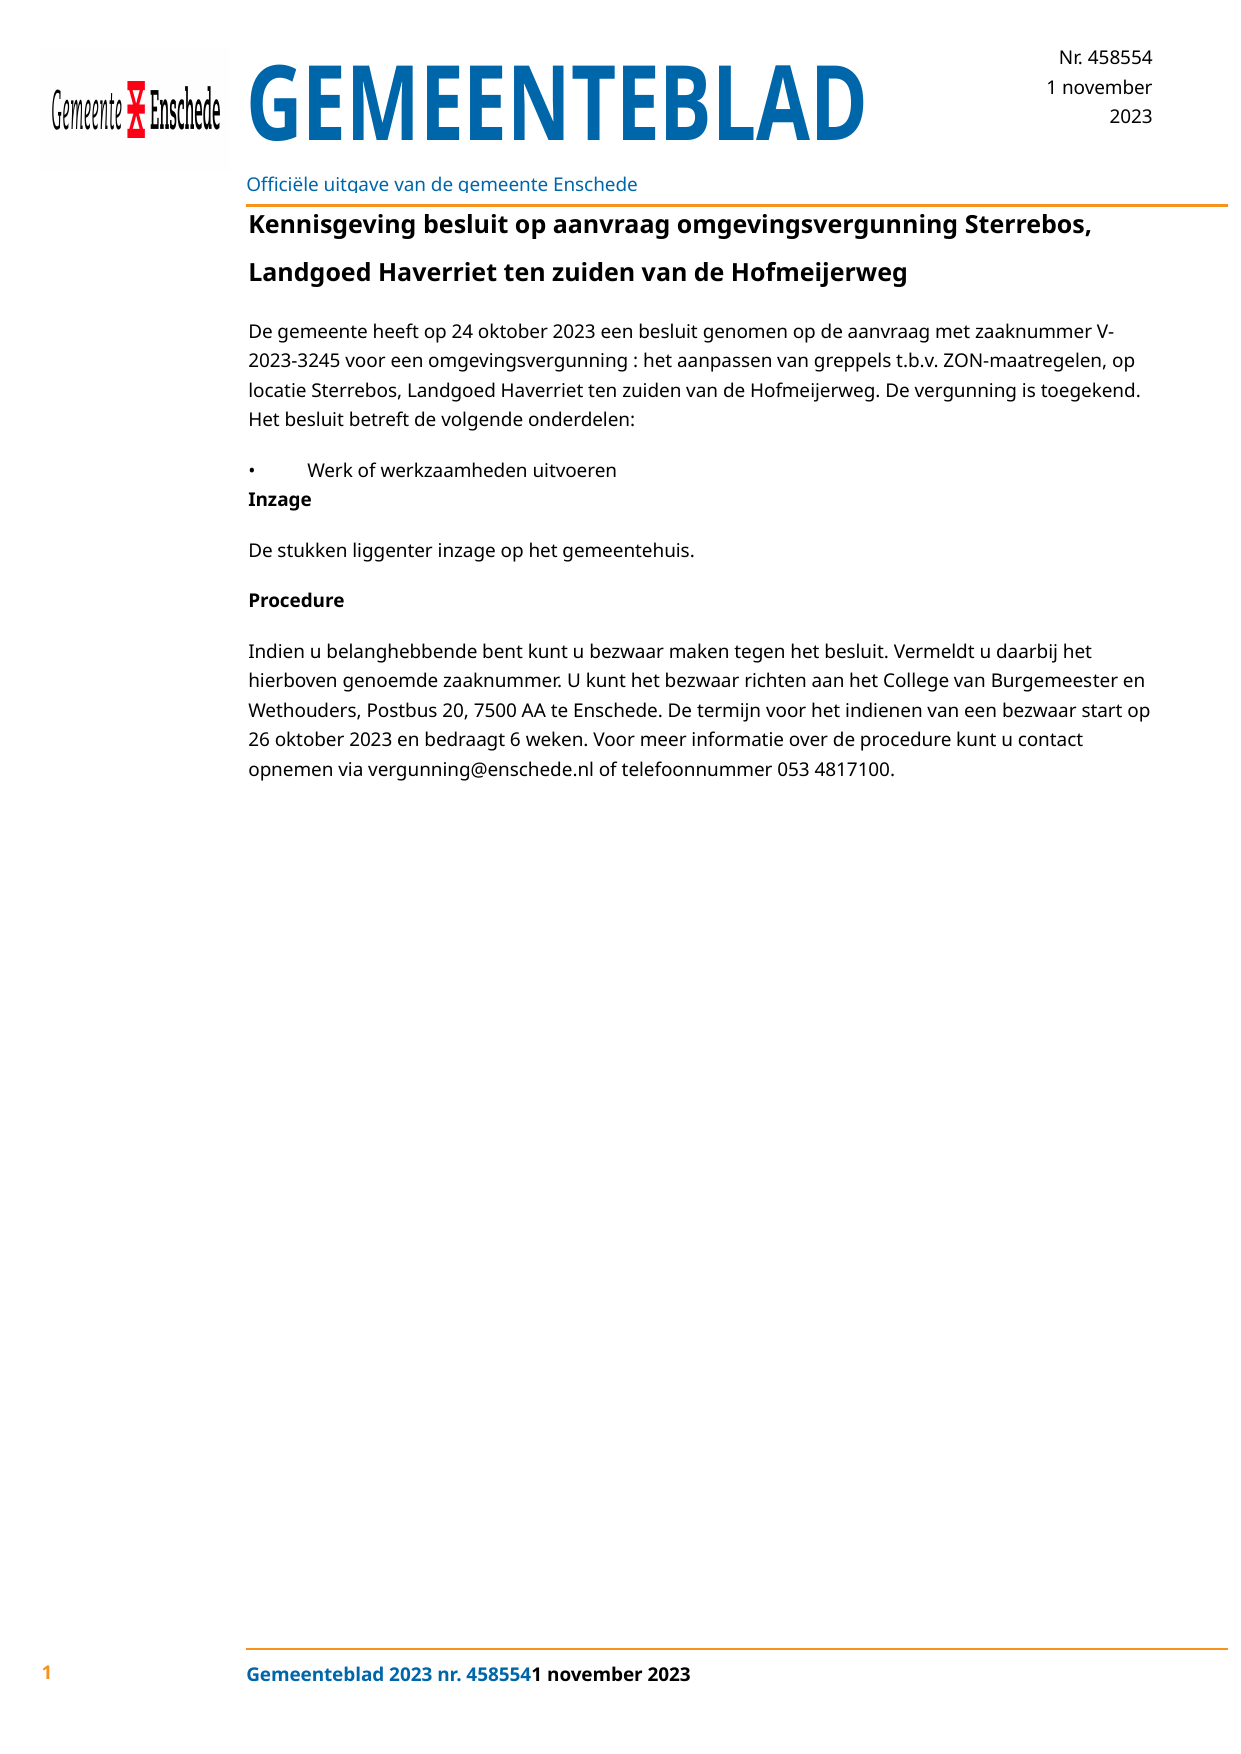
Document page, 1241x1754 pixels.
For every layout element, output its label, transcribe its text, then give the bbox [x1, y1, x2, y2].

text De gemeente heeft op 24 oktober 2023 een besluit genomen op de aanvraag met zaaknummer V-2023-3245 voor een omgevingsvergunning : het aanpassen van greppels t.b.v. ZON-maatregelen, op locatie Sterrebos, Landgoed Haverriet ten zuiden van de Hofmeijerweg. De vergunning is toegekend. Het besluit betreft de volgende onderdelen: [248, 318, 1152, 432]
text De stukken liggenter inzage op het gemeentehuis. [248, 537, 1152, 563]
text Indien u belanghebbende bent kunt u bezwaar maken tegen het besluit. Vermeldt u daarbij het hierboven genoemde zaaknummer. U kunt het bezwaar richten aan het College van Burgemees­ter en Wethouders, Postbus 20, 7500 AA te Enschede. De termijn voor het indienen van een bezwaar start op 26 oktober 2023 en bedraagt 6 weken. Voor meer informatie over de procedure kunt u contact opnemen via vergunning@enschede.nl of telefoonnummer 053 4817100. [248, 638, 1152, 782]
list Werk of werkzaamheden uitvoeren [248, 457, 1152, 483]
text Inzage [248, 487, 1152, 512]
picture [41, 47, 231, 172]
text Procedure [248, 587, 1152, 613]
text Kennisgeving besluit op aanvraag omgevingsvergunning Sterrebos, Landgoed Haverriet ten zuiden van de Hofmeijerweg [248, 207, 1152, 288]
